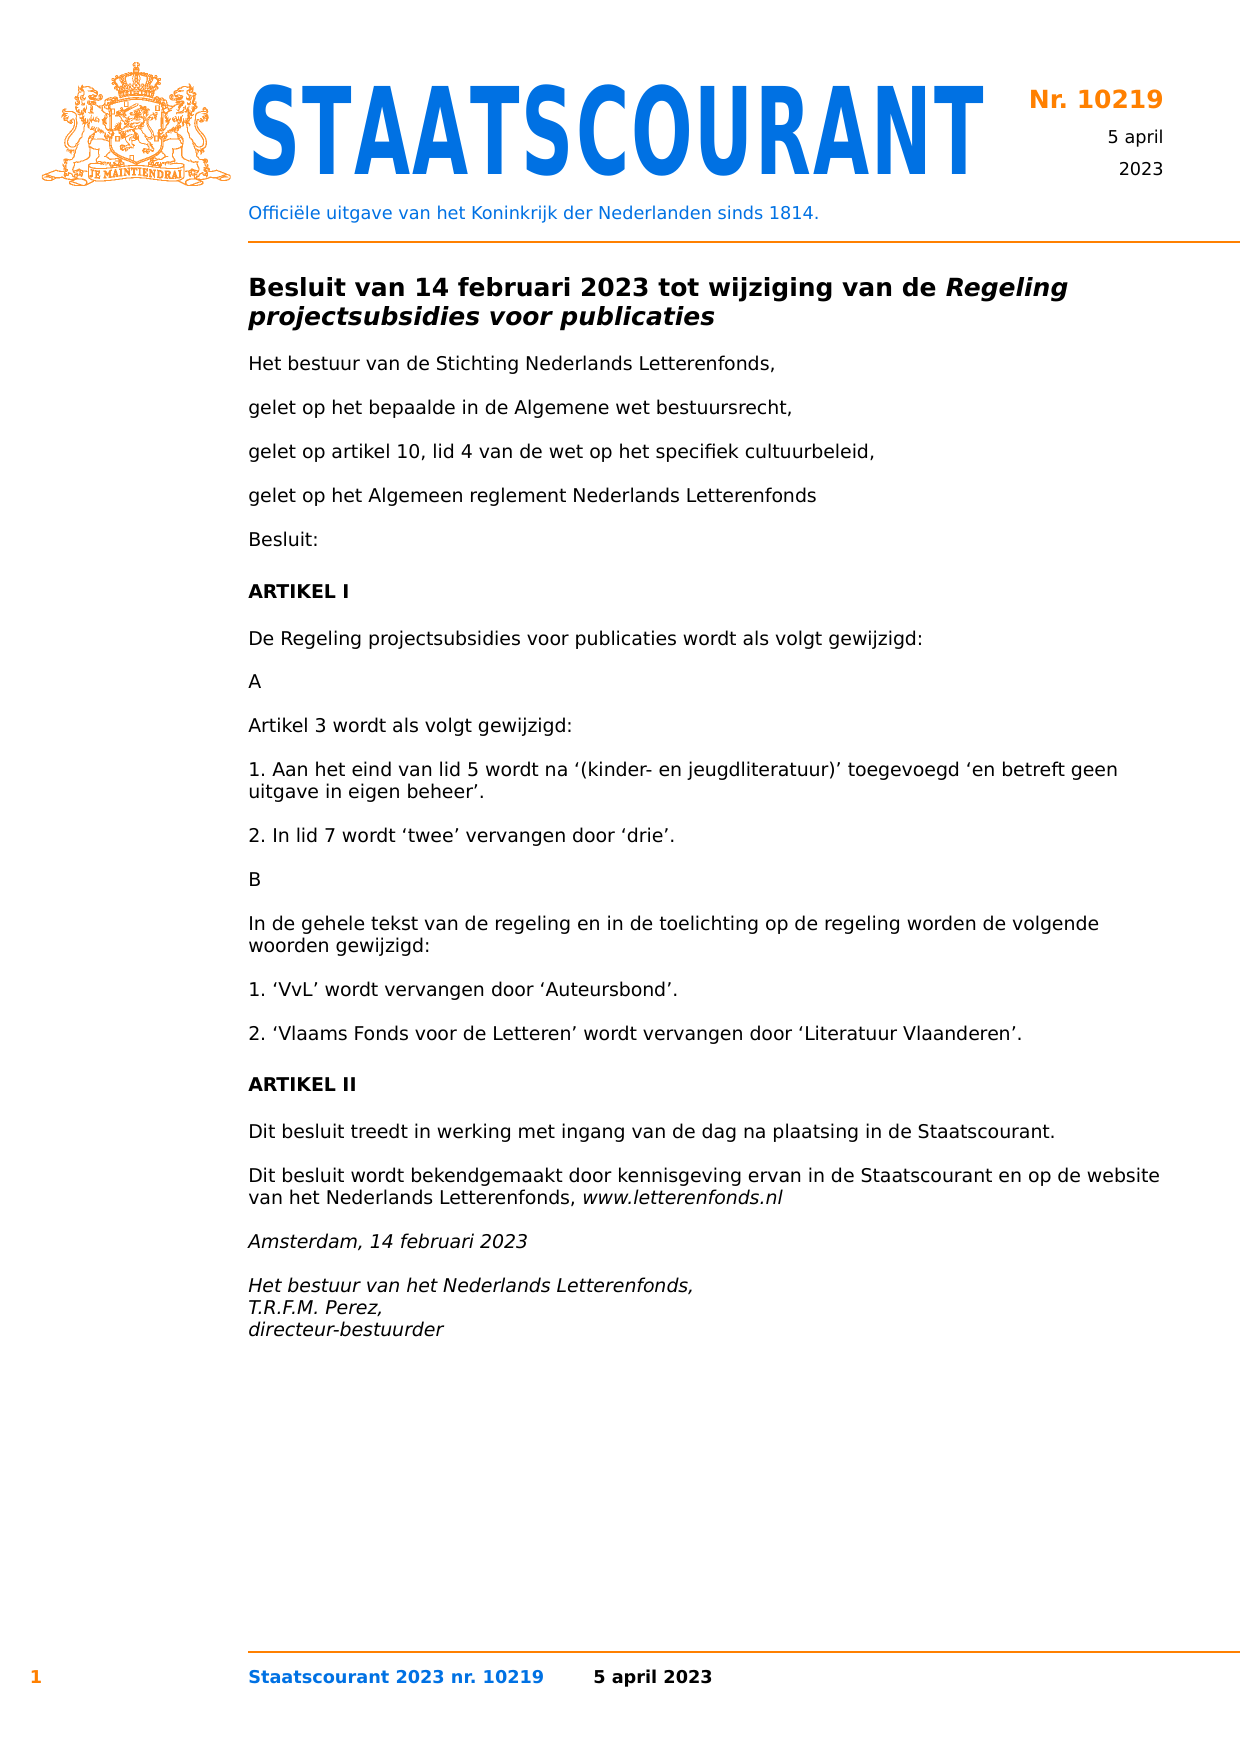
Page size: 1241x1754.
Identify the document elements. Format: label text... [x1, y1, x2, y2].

text Artikel 3 wordt als volgt gewijzigd: [248, 715, 1163, 737]
table_cell 2023 [998, 153, 1240, 203]
text Het bestuur van de Stichting Nederlands Letterenfonds, [248, 353, 1163, 375]
text gelet op het Algemeen reglement Nederlands Letterenfonds [248, 485, 1163, 507]
picture [41, 62, 231, 186]
text Amsterdam, 14 februari 2023 [248, 1231, 1163, 1253]
text Dit besluit treedt in werking met ingang van de dag na plaatsing in de Staatscourant. [248, 1121, 1163, 1143]
table_header [25, 62, 248, 241]
text 2. ‘Vlaams Fonds voor de Letteren’ wordt vervangen door ‘Literatuur Vlaanderen’. [248, 1022, 1163, 1044]
subtitle ARTIKEL II [248, 1074, 1163, 1096]
table_header STAATSCOURANT [248, 62, 998, 203]
text gelet op artikel 10, lid 4 van de wet op het specifiek cultuurbeleid, [248, 441, 1163, 463]
text Het bestuur van het Nederlands Letterenfonds, T.R.F.M. Perez, directeur-bestuurder [248, 1275, 1163, 1341]
table_cell Officiële uitgave van het Koninkrijk der Nederlanden sinds 1814. [248, 203, 1240, 241]
text Besluit: [248, 529, 1163, 551]
text 2. In lid 7 wordt ‘twee’ vervangen door ‘drie’. [248, 825, 1163, 847]
text In de gehele tekst van de regeling en in de toelichting op de regeling worden de volgende woorden gewijzigd: [248, 913, 1163, 957]
table_cell 5 april [998, 121, 1240, 153]
text 1. ‘VvL’ wordt vervangen door ‘Auteursbond’. [248, 978, 1163, 1001]
text gelet op het bepaalde in de Algemene wet bestuursrecht, [248, 397, 1163, 419]
text A [248, 671, 1163, 693]
text 1. Aan het eind van lid 5 wordt na ‘(kinder- en jeugdliteratuur)’ toegevoegd ‘en betreft geen uitgave in eigen beheer’. [248, 759, 1163, 803]
text De Regeling projectsubsidies voor publicaties wordt als volgt gewijzigd: [248, 628, 1163, 649]
subtitle Besluit van 14 februari 2023 tot wijziging van de Regeling projectsubsidies voor publicaties [248, 273, 1163, 331]
subtitle ARTIKEL I [248, 581, 1163, 603]
text Dit besluit wordt bekendgemaakt door kennisgeving ervan in de Staatscourant en op de website van het Nederlands Letterenfonds, www.letterenfonds.nl [248, 1165, 1163, 1209]
text B [248, 869, 1163, 891]
table_header Nr. 10219 [998, 62, 1240, 121]
